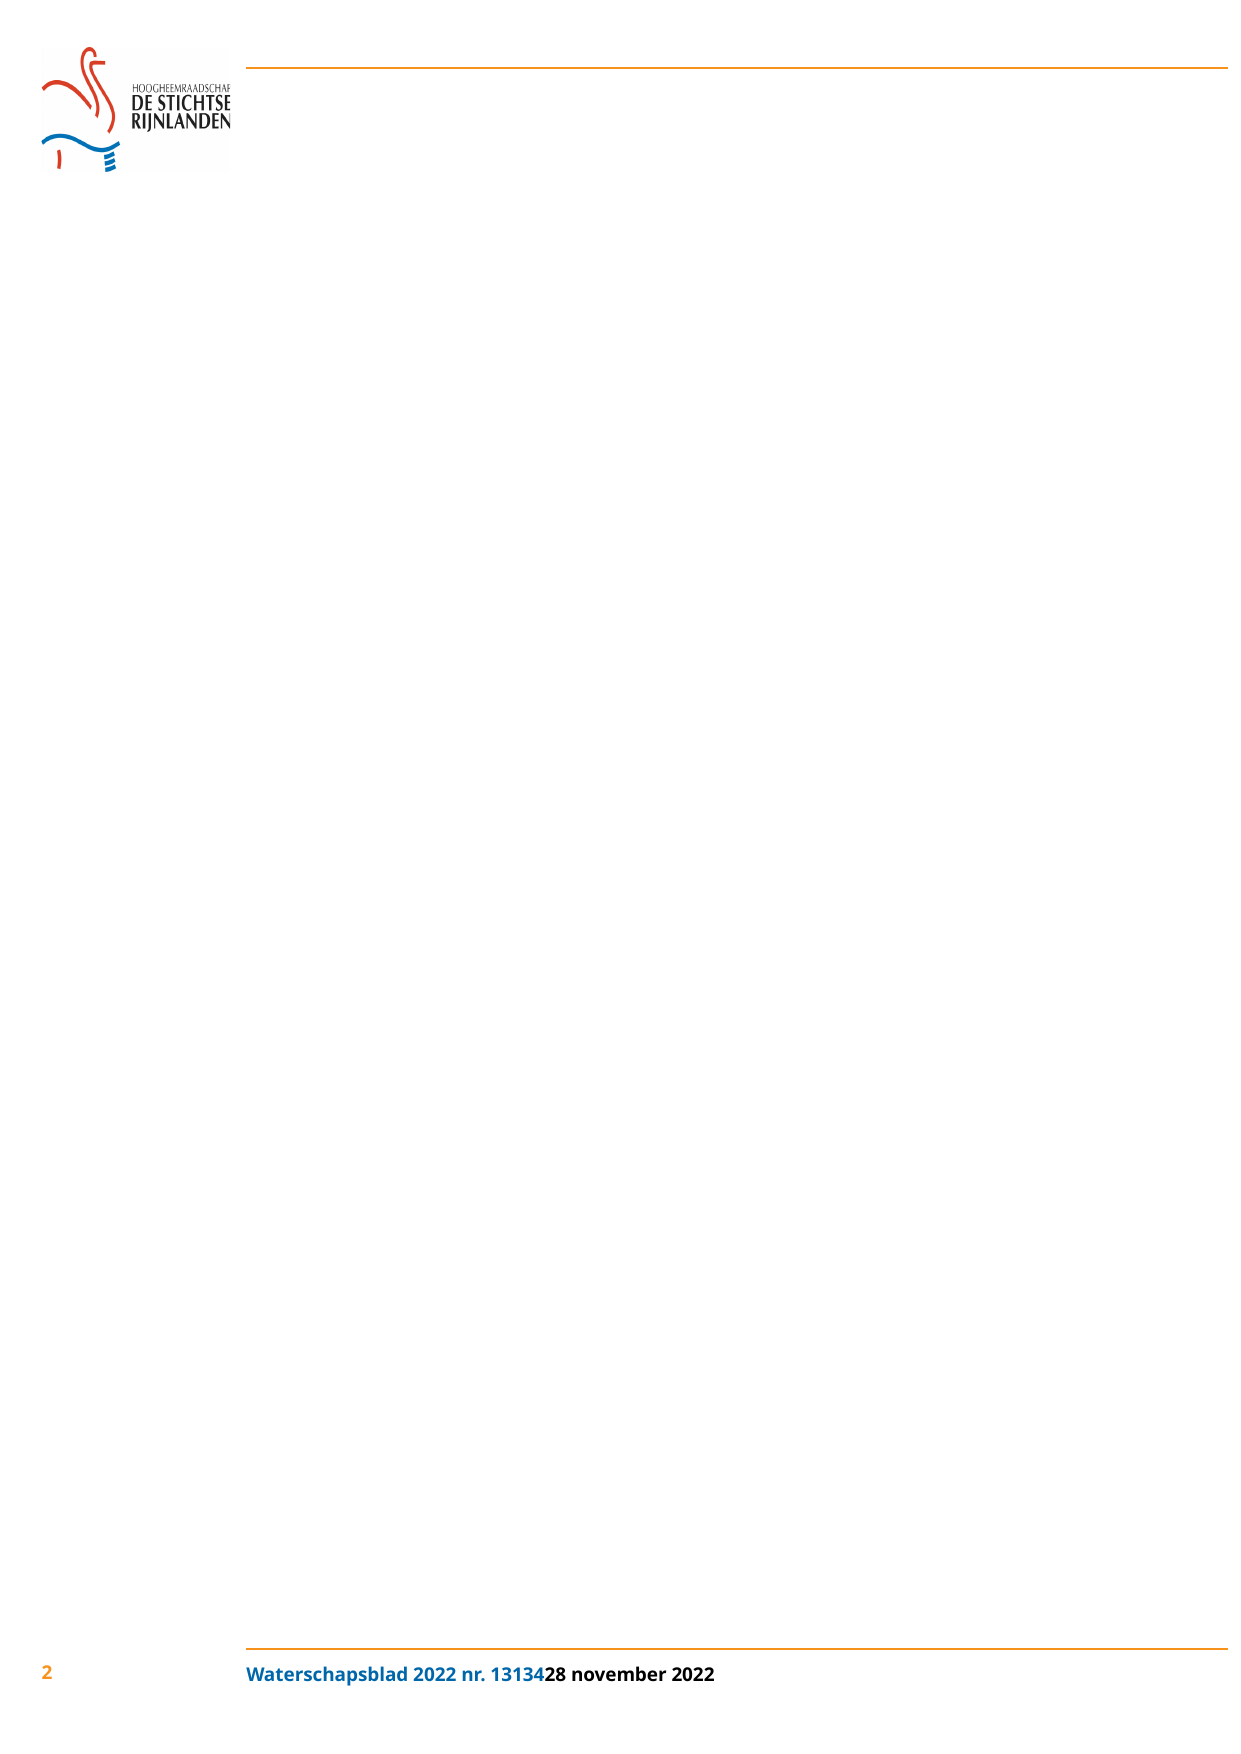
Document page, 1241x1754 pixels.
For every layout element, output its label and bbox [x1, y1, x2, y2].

picture [41, 47, 231, 172]
